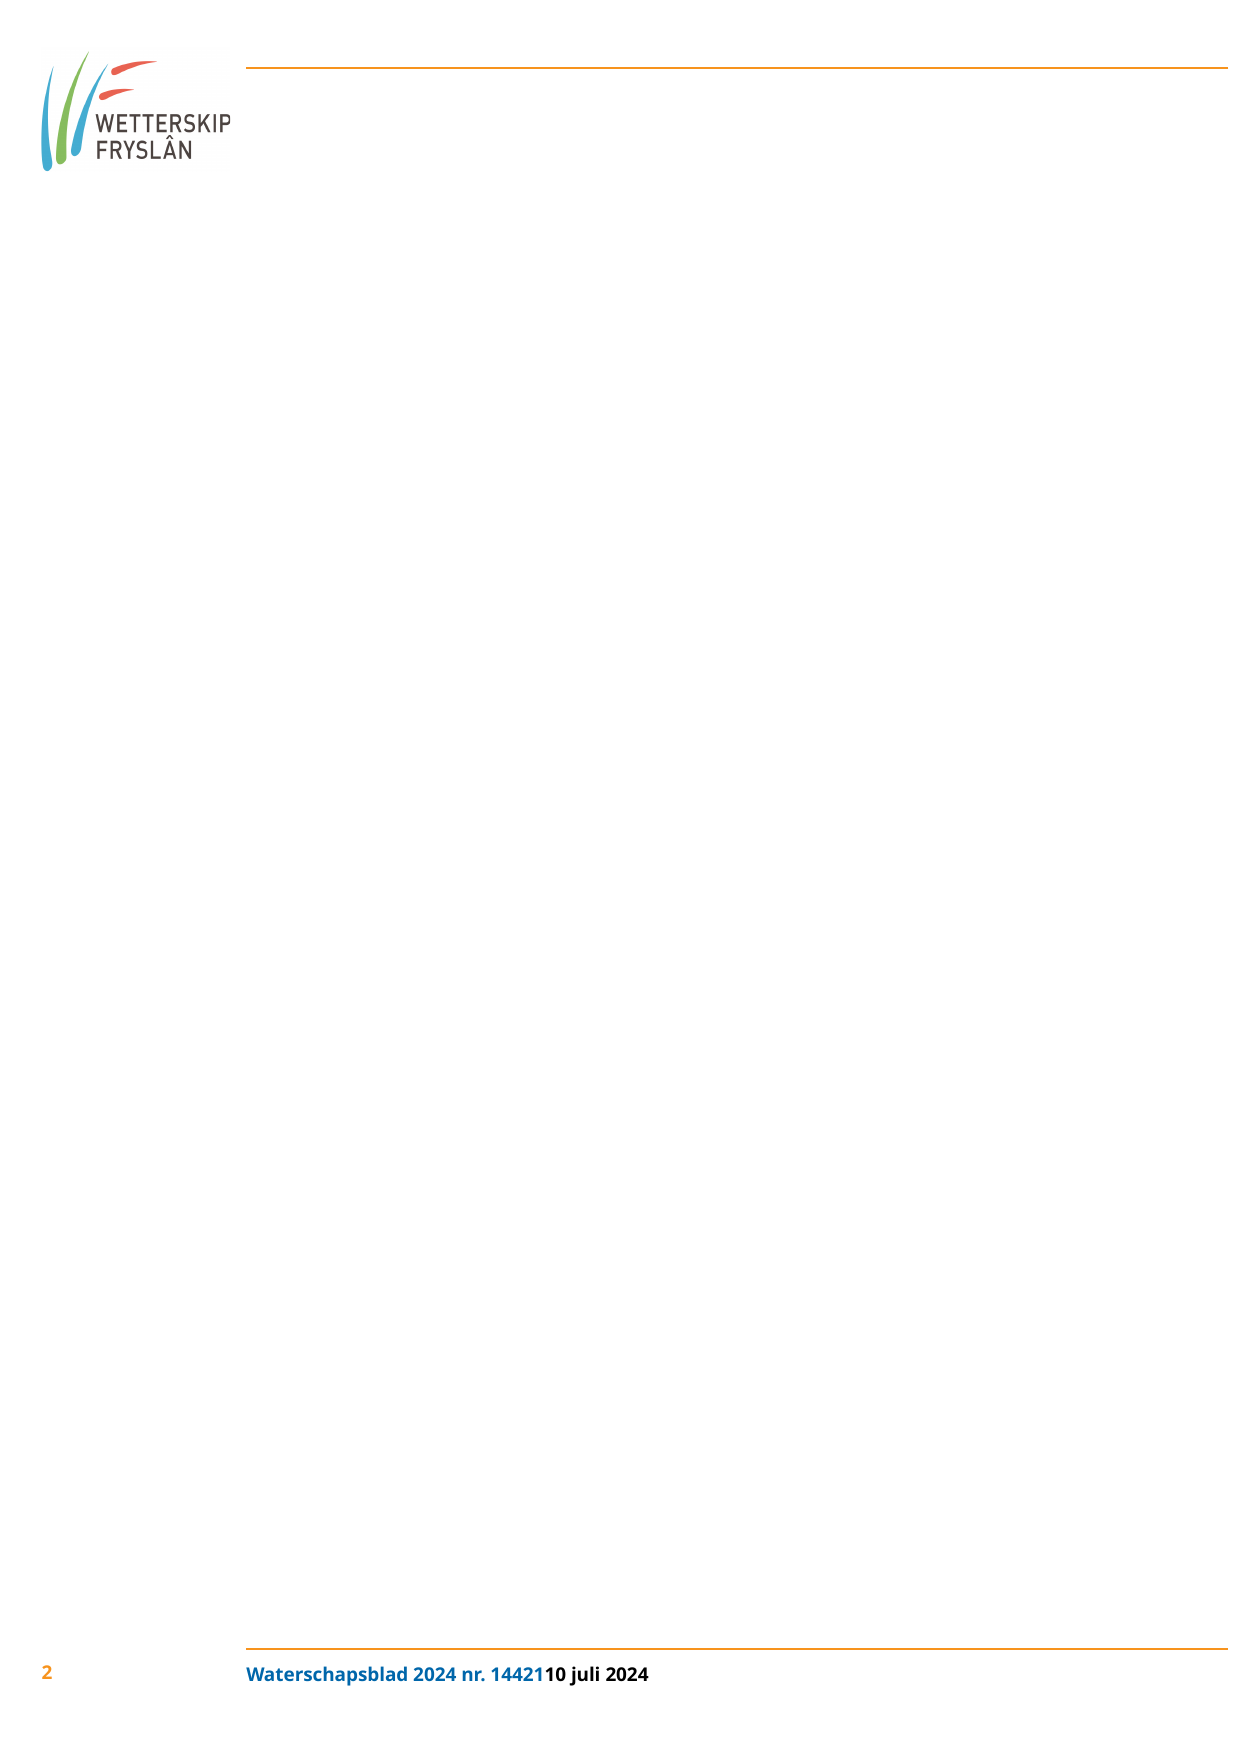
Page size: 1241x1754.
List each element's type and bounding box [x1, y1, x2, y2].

picture [41, 47, 231, 172]
